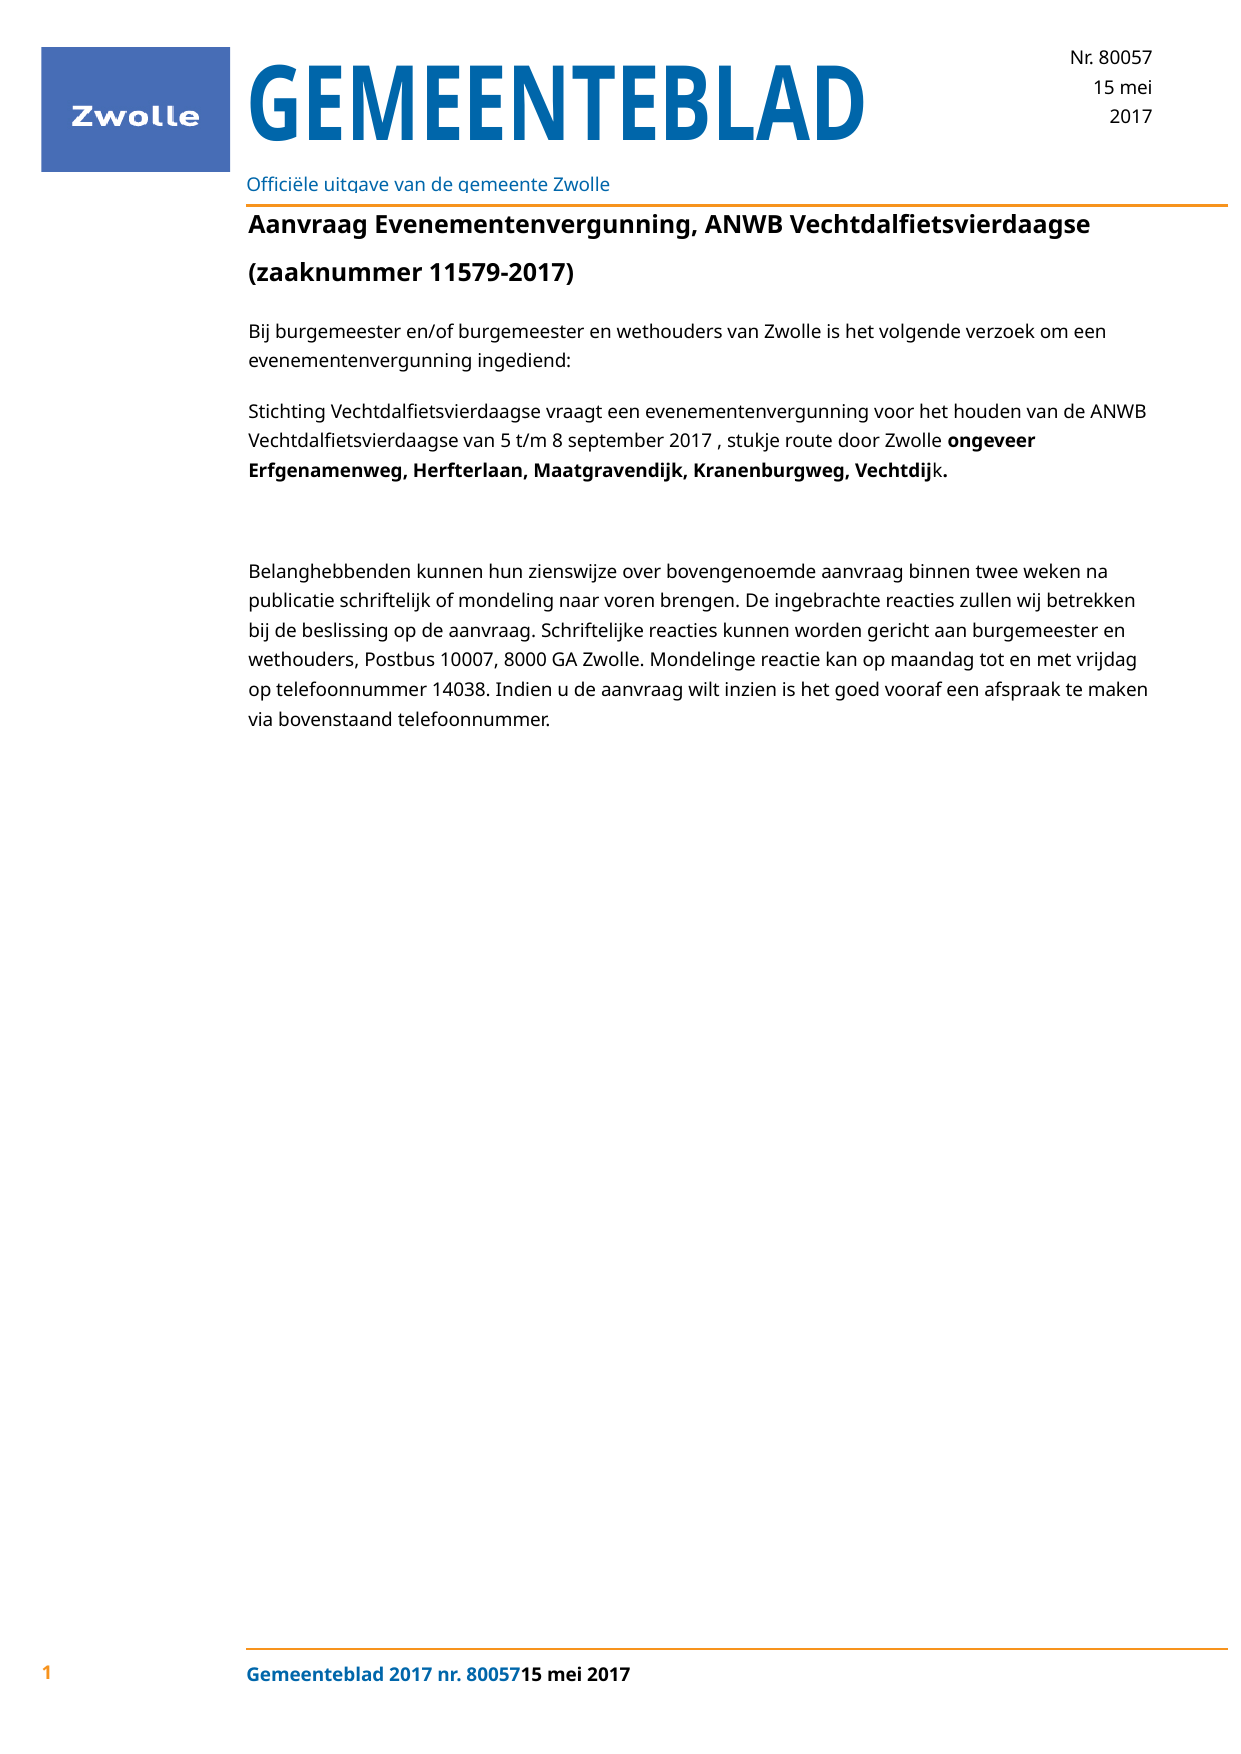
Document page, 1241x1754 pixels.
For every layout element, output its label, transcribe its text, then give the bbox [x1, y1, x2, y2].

text Bij burgemeester en/of burgemeester en wethouders van Zwolle is het volgende verzoek om een evenementenvergunning ingediend: [248, 318, 1152, 373]
text Stichting Vechtdalfietsvierdaagse vraagt een evenementenvergunning voor het houden van de ANWB Vechtdalfietsvierdaagse van 5 t/m 8 september 2017 , stukje route door Zwolle ongeveer Erfgenamenweg, Herfterlaan, Maatgravendijk, Kranenburgweg, Vechtdijk. [248, 398, 1152, 483]
picture [41, 47, 231, 172]
text Aanvraag Evenementenvergunning, ANWB Vechtdalfietsvierdaagse (zaaknummer 11579-2017) [248, 207, 1152, 288]
text Belanghebbenden kunnen hun zienswijze over bovengenoemde aanvraag binnen twee weken na publicatie schriftelijk of mondeling naar voren brengen. De ingebrachte reacties zullen wij betrekken bij de beslissing op de aanvraag. Schriftelijke reacties kunnen worden gericht aan burgemeester en wethouders, Postbus 10007, 8000 GA Zwolle. Mondelinge reactie kan op maandag tot en met vrijdag op telefoonnummer 14038. Indien u de aanvraag wilt inzien is het goed vooraf een afspraak te maken via bovenstaand telefoonnummer. [248, 558, 1152, 732]
